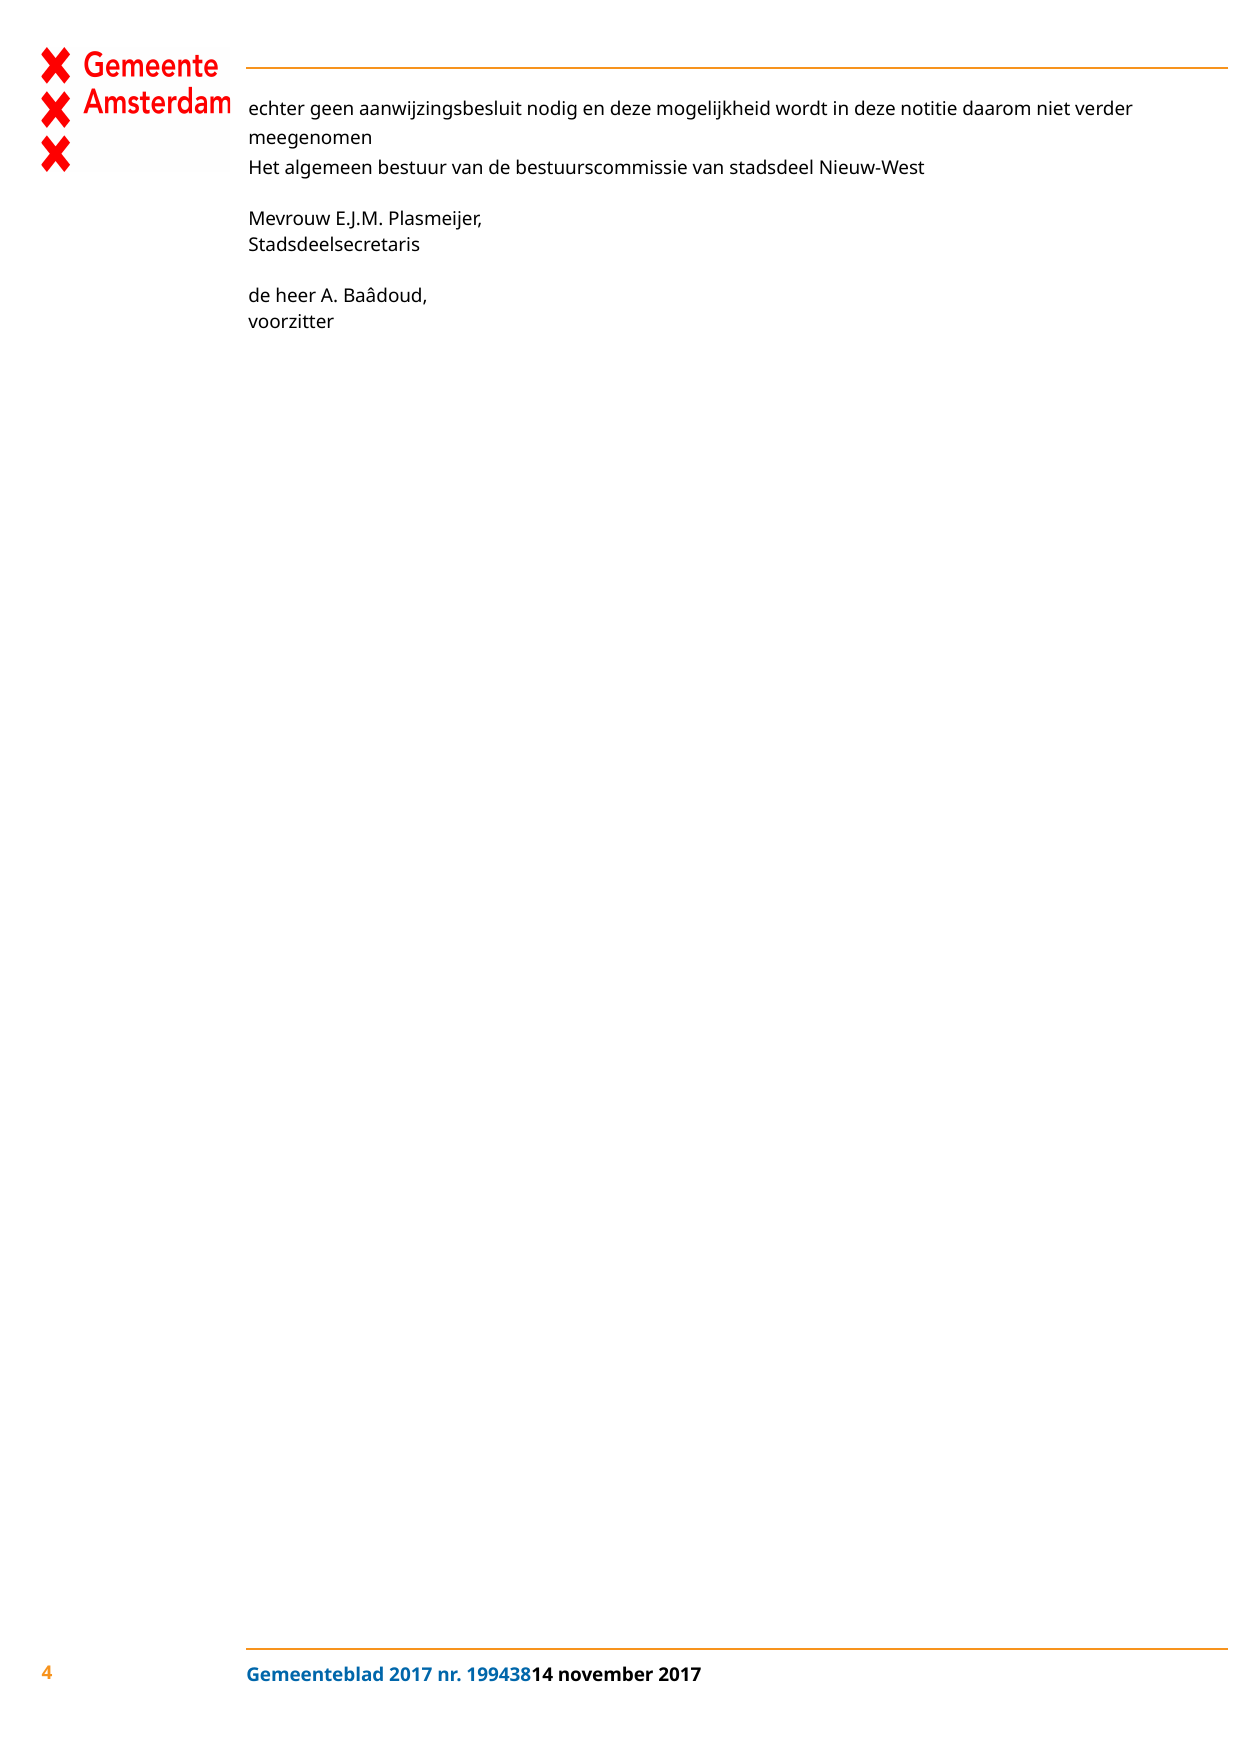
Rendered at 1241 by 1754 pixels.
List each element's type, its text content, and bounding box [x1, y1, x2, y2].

text Mevrouw E.J.M. Plasmeijer, [248, 205, 1152, 231]
text voorzitter [248, 308, 1152, 334]
text de heer A. Baâdoud, [248, 283, 1152, 308]
text Het algemeen bestuur van de bestuurscommissie van stadsdeel Nieuw-West [248, 154, 1152, 180]
text echter geen aanwijzingsbesluit nodig en deze mogelijkheid wordt in deze notitie daarom niet verder meegenomen [248, 95, 1152, 150]
picture [41, 47, 231, 172]
text Stadsdeelsecretaris [248, 231, 1152, 257]
